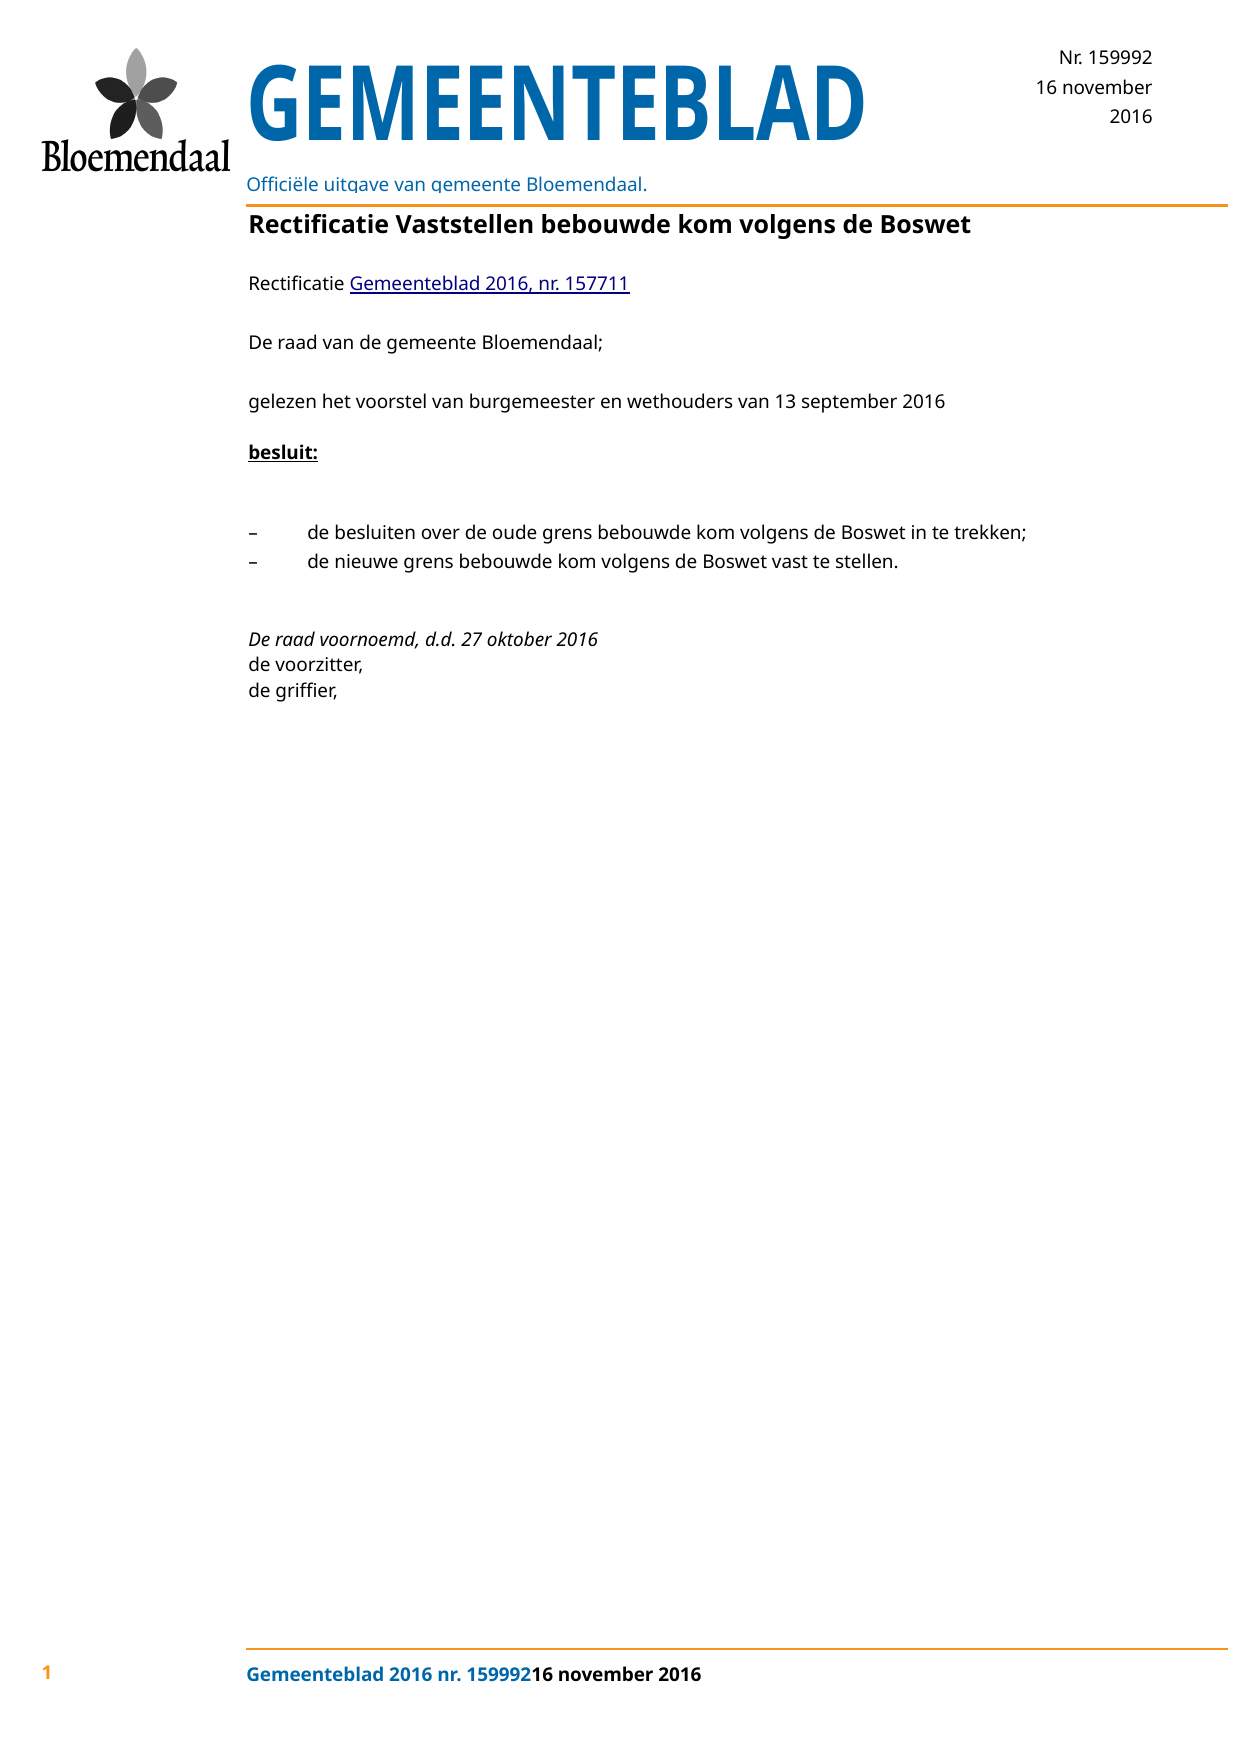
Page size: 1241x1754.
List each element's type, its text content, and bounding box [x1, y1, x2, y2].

text de voorzitter, [248, 652, 1152, 677]
text De raad voornoemd, d.d. 27 oktober 2016 [248, 626, 1152, 652]
text de griffier, [248, 677, 1152, 703]
list de nieuwe grens bebouwde kom volgens de Boswet vast te stellen. [248, 548, 1152, 574]
list de besluiten over de oude grens bebouwde kom volgens de Boswet in te trekken; [248, 519, 1152, 545]
picture [41, 47, 231, 172]
text gelezen het voorstel van burgemeester en wethouders van 13 september 2016 [248, 389, 1152, 414]
text Rectificatie Gemeenteblad 2016, nr. 157711 [248, 270, 1152, 296]
text De raad van de gemeente Bloemendaal; [248, 329, 1152, 355]
text besluit: [248, 439, 1152, 465]
text Rectificatie Vaststellen bebouwde kom volgens de Boswet [248, 207, 1152, 241]
